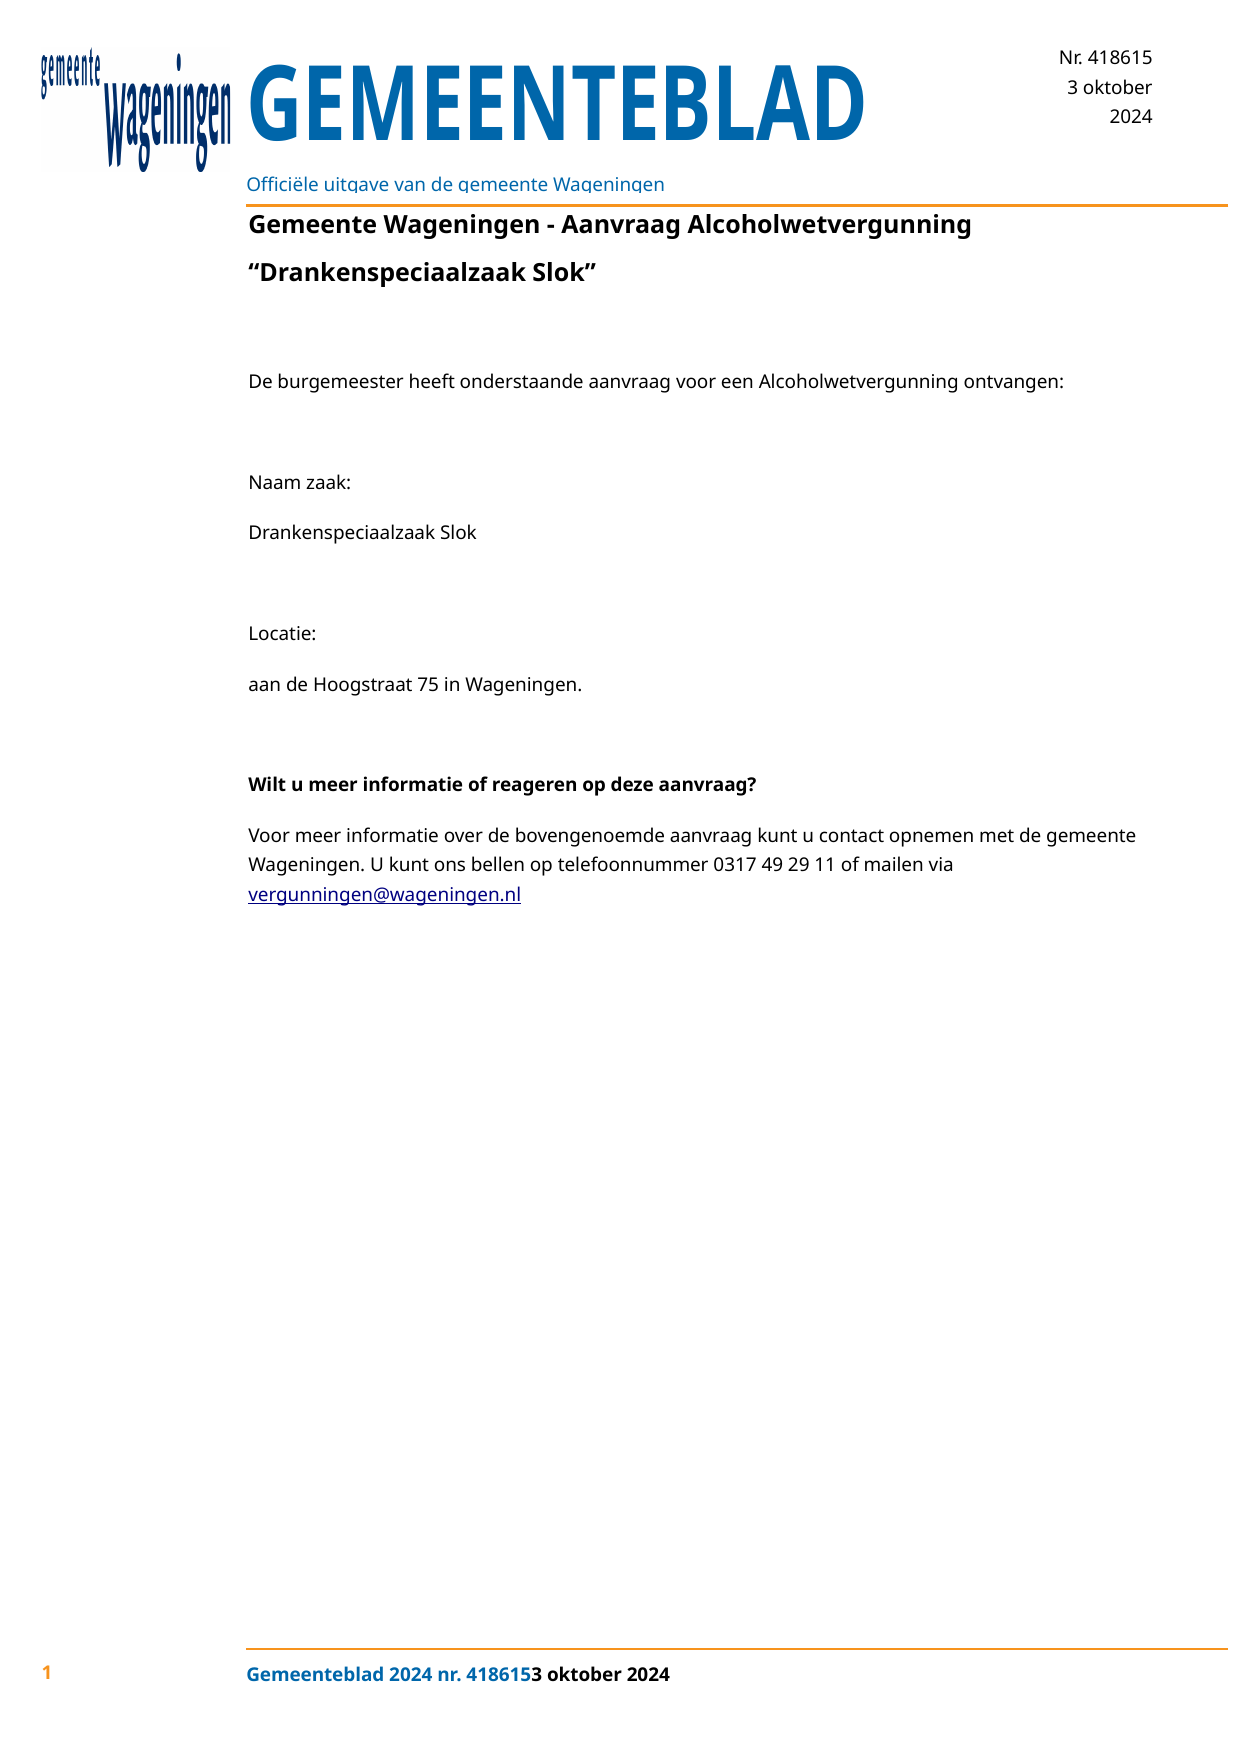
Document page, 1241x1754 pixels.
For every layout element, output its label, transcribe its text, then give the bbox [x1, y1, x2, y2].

text Voor meer informatie over de bovengenoemde aanvraag kunt u contact opnemen met de gemeente Wageningen. U kunt ons bellen op telefoonnummer 0317 49 29 11 of mailen via vergunningen@wageningen.nl [248, 822, 1152, 907]
text Gemeente Wageningen - Aanvraag Alcoholwetvergunning “Drankenspeciaalzaak Slok” [248, 207, 1152, 288]
text Wilt u meer informatie of reageren op deze aanvraag? [248, 772, 1152, 797]
picture [41, 47, 231, 172]
text Drankenspeciaalzaak Slok [248, 519, 1152, 545]
text De burgemeester heeft onderstaande aanvraag voor een Alcoholwetvergunning ontvangen: [248, 368, 1152, 394]
text Naam zaak: [248, 469, 1152, 495]
text aan de Hoogstraat 75 in Wageningen. [248, 671, 1152, 697]
text Locatie: [248, 620, 1152, 646]
